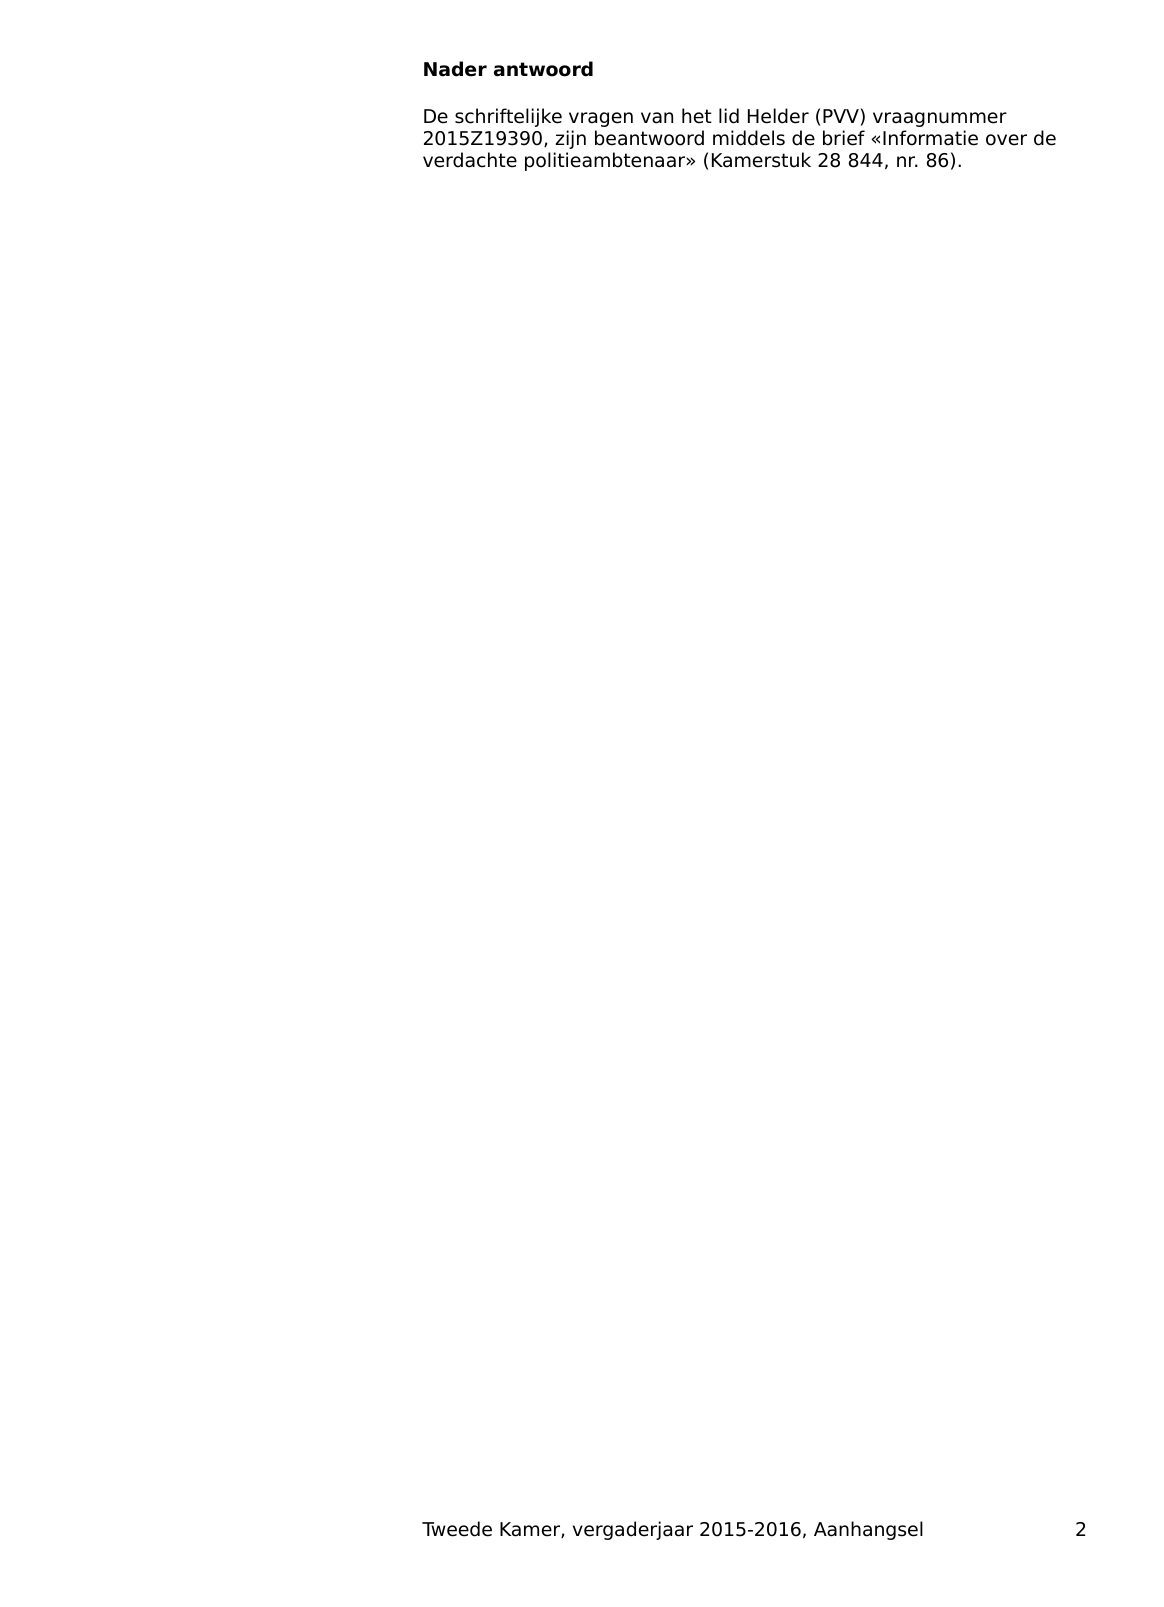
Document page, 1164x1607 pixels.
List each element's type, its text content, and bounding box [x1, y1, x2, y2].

text De schriftelijke vragen van het lid Helder (PVV) vraagnummer 2015Z19390, zijn beantwoord middels de brief «Informatie over de verdachte politieambtenaar» (Kamerstuk 28 844, nr. 86). [422, 106, 1087, 172]
subtitle Nader antwoord [422, 59, 1087, 81]
